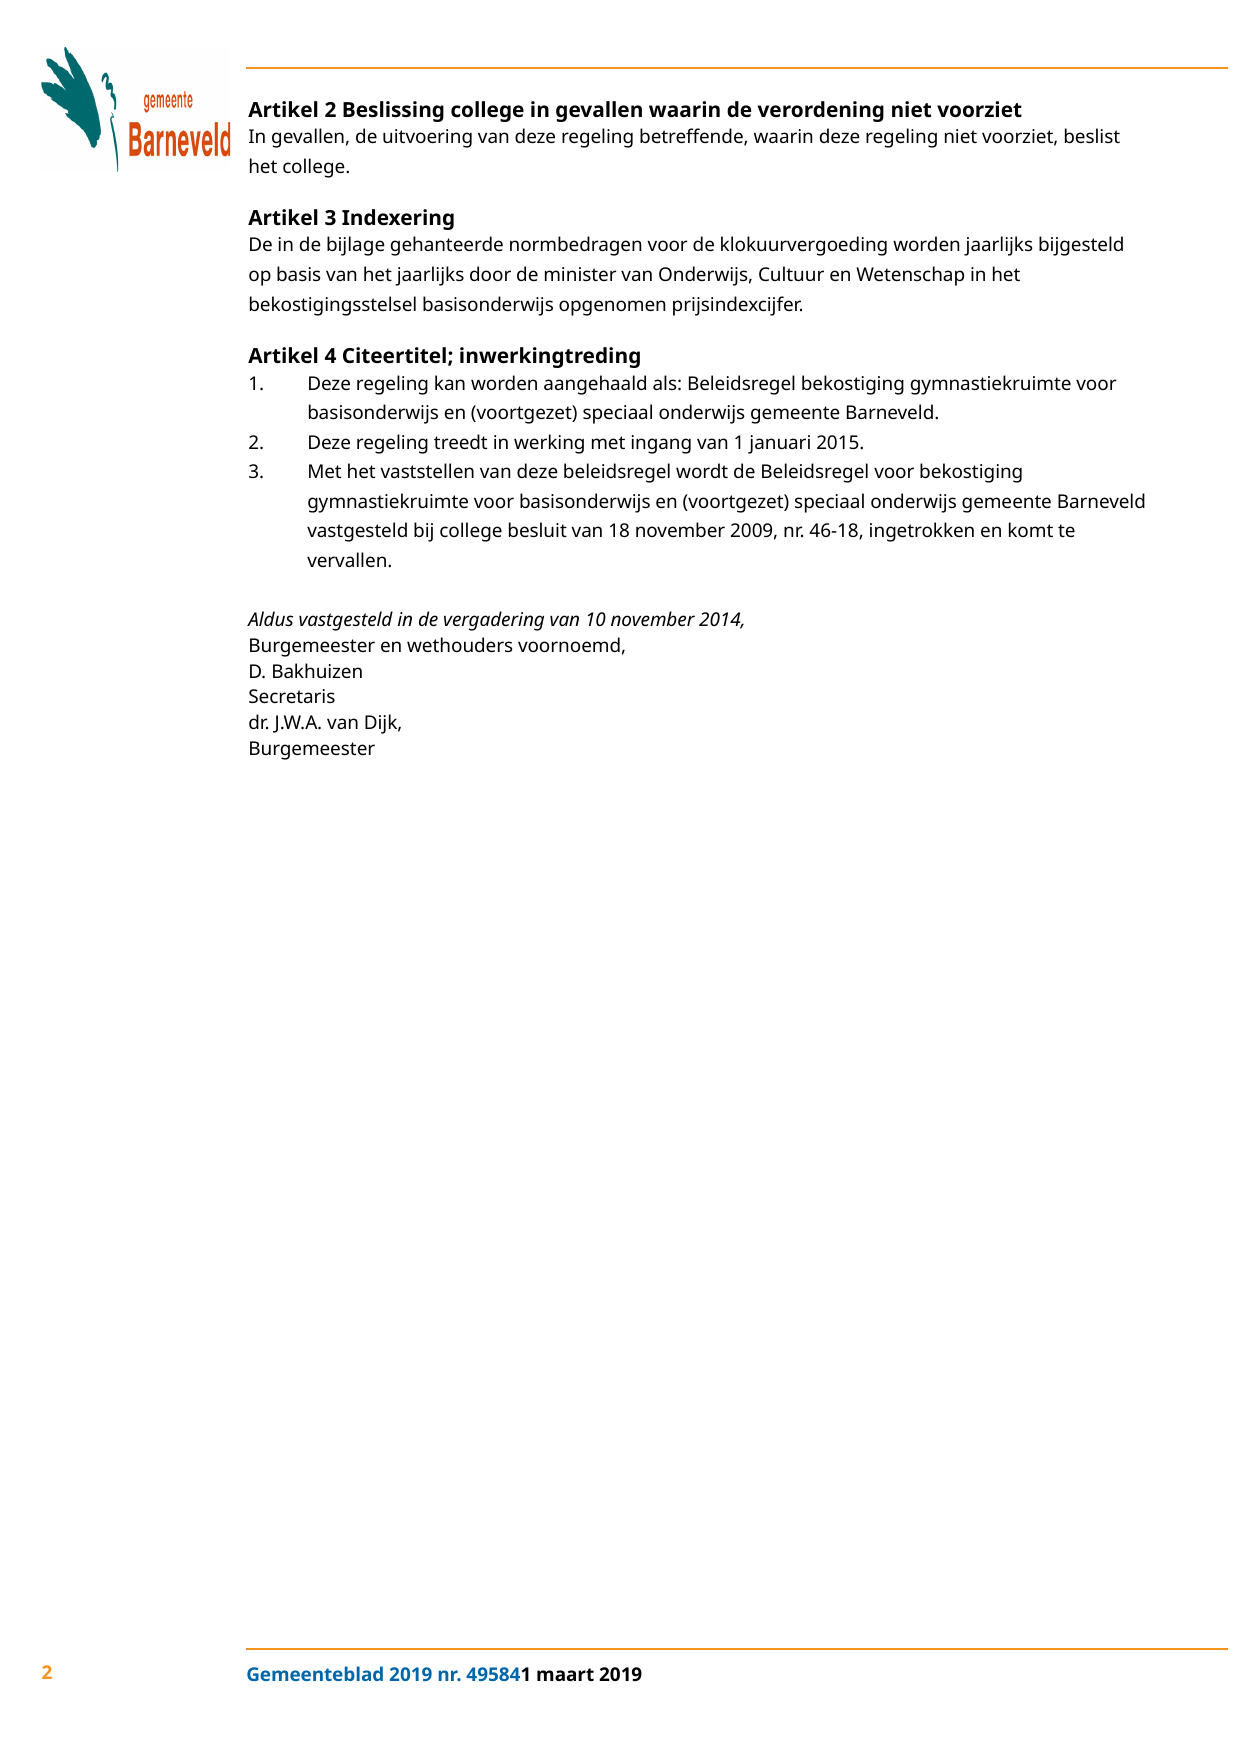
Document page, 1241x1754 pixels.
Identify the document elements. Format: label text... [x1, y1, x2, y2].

list Deze regeling kan worden aangehaald als: Beleidsregel bekostiging gymnastiekruimte voor basisonderwijs en (voortgezet) speciaal onderwijs gemeente Barneveld. [248, 370, 1152, 425]
picture [41, 47, 231, 172]
text Artikel 3 Indexering [248, 203, 1152, 232]
list Met het vaststellen van deze beleidsregel wordt de Beleidsregel voor bekostiging gymnastiekruimte voor basisonderwijs en (voortgezet) speciaal onderwijs gemeente Barneveld vastgesteld bij college besluit van 18 november 2009, nr. 46-18, ingetrokken en komt te vervallen. [248, 458, 1152, 573]
text Burgemeester [248, 735, 1152, 761]
list Deze regeling treedt in werking met ingang van 1 januari 2015. [248, 429, 1152, 454]
text Artikel 2 Beslissing college in gevallen waarin de verordening niet voorziet [248, 95, 1152, 123]
text Artikel 4 Citeertitel; inwerkingtreding [248, 341, 1152, 370]
text De in de bijlage gehanteerde normbedragen voor de klokuurvergoeding worden jaarlijks bijgesteld op basis van het jaarlijks door de minister van Onderwijs, Cultuur en Wetenschap in het bekostigingsstelsel basisonderwijs opgenomen prijsindexcijfer. [248, 232, 1152, 317]
text D. Bakhuizen [248, 658, 1152, 683]
text Secretaris [248, 683, 1152, 709]
text In gevallen, de uitvoering van deze regeling betreffende, waarin deze regeling niet voorziet, beslist het college. [248, 123, 1152, 178]
text Burgemeester en wethouders voornoemd, [248, 632, 1152, 658]
text dr. J.W.A. van Dijk, [248, 709, 1152, 735]
text Aldus vastgesteld in de vergadering van 10 november 2014, [248, 606, 1152, 632]
